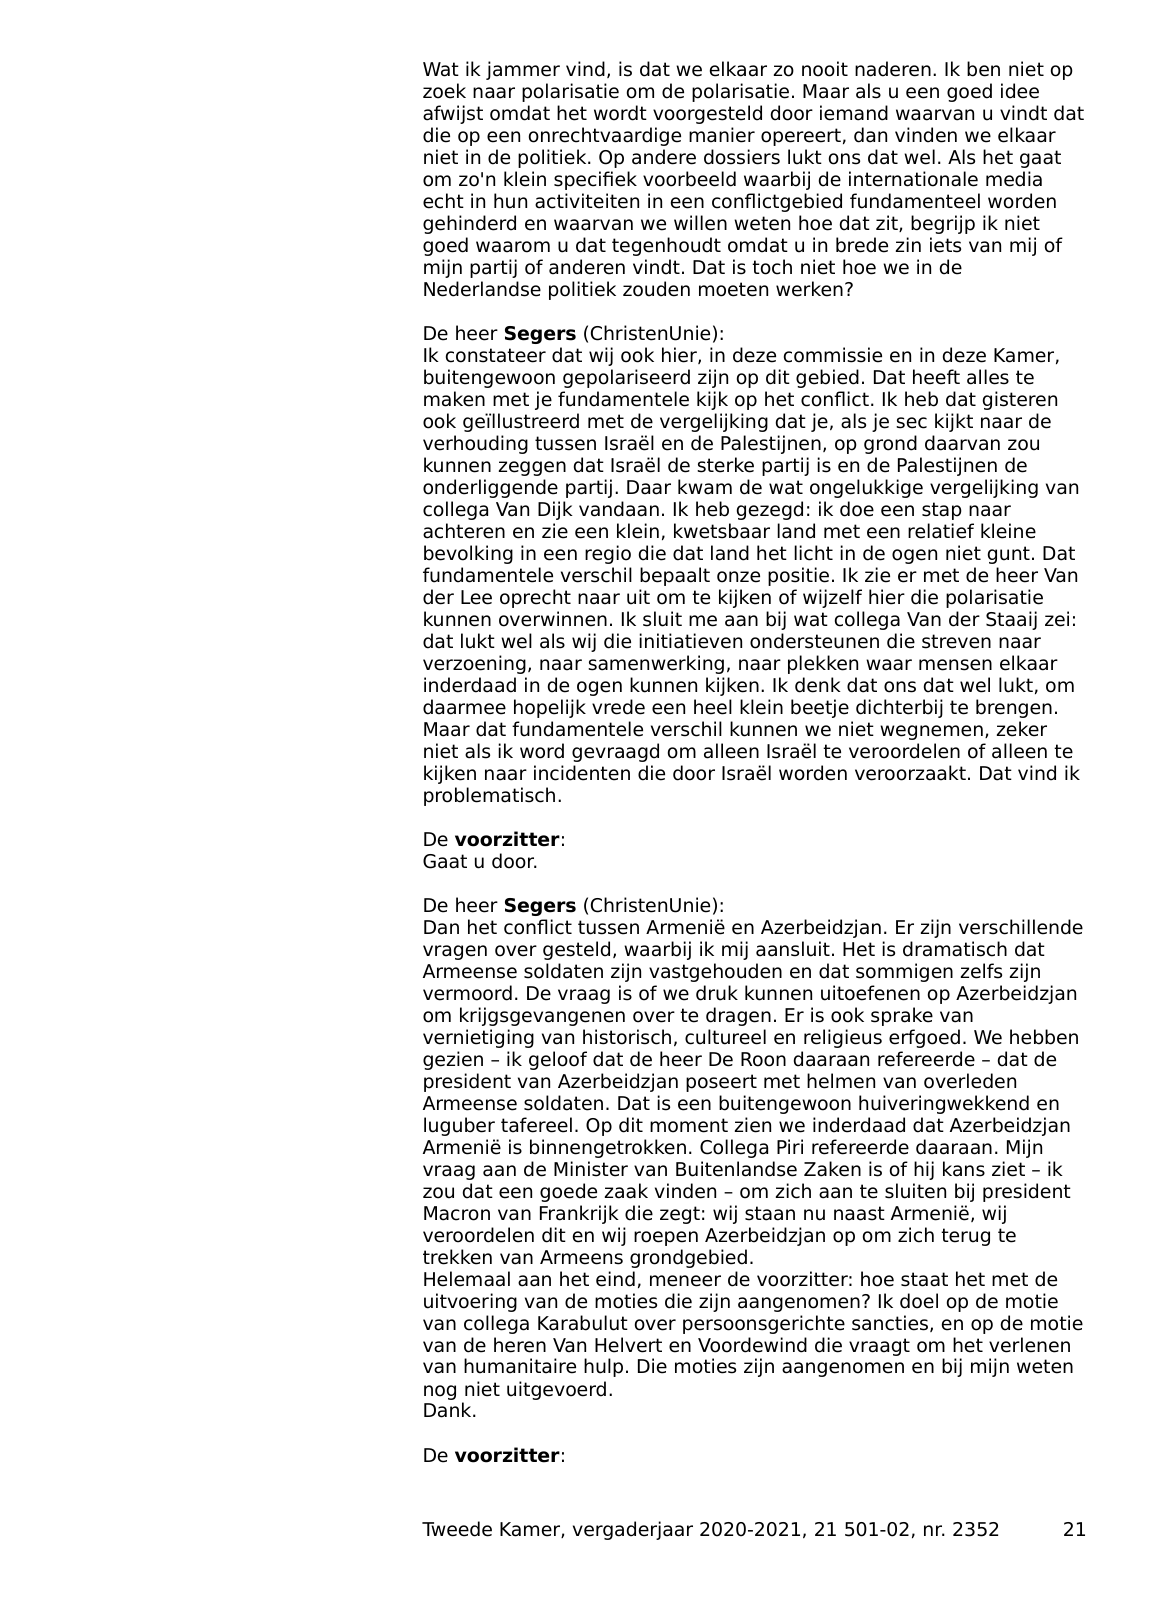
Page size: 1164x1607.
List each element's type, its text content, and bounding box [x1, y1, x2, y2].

text Wat ik jammer vind, is dat we elkaar zo nooit naderen. Ik ben niet op zoek naar polarisatie om de polarisatie. Maar als u een goed idee afwijst omdat het wordt voorgesteld door iemand waarvan u vindt dat die op een onrechtvaardige manier opereert, dan vinden we elkaar niet in de politiek. Op andere dossiers lukt ons dat wel. Als het gaat om zo'n klein specifiek voorbeeld waarbij de internationale media echt in hun activiteiten in een conflictgebied fundamenteel worden gehinderd en waarvan we willen weten hoe dat zit, begrijp ik niet goed waarom u dat tegenhoudt omdat u in brede zin iets van mij of mijn partij of anderen vindt. Dat is toch niet hoe we in de Nederlandse politiek zouden moeten werken? [422, 59, 1087, 301]
text De voorzitter: [422, 829, 1087, 851]
text Gaat u door. [422, 851, 1087, 873]
text Ik constateer dat wij ook hier, in deze commissie en in deze Kamer, buitengewoon gepolariseerd zijn op dit gebied. Dat heeft alles te maken met je fundamentele kijk op het conflict. Ik heb dat gisteren ook geïllustreerd met de vergelijking dat je, als je sec kijkt naar de verhouding tussen Israël en de Palestijnen, op grond daarvan zou kunnen zeggen dat Israël de sterke partij is en de Palestijnen de onderliggende partij. Daar kwam de wat ongelukkige vergelijking van collega Van Dijk vandaan. Ik heb gezegd: ik doe een stap naar achteren en zie een klein, kwetsbaar land met een relatief kleine bevolking in een regio die dat land het licht in de ogen niet gunt. Dat fundamentele verschil bepaalt onze positie. Ik zie er met de heer Van der Lee oprecht naar uit om te kijken of wijzelf hier die polarisatie kunnen overwinnen. Ik sluit me aan bij wat collega Van der Staaij zei: dat lukt wel als wij die initiatieven ondersteunen die streven naar verzoening, naar samenwerking, naar plekken waar mensen elkaar inderdaad in de ogen kunnen kijken. Ik denk dat ons dat wel lukt, om daarmee hopelijk vrede een heel klein beetje dichterbij te brengen. Maar dat fundamentele verschil kunnen we niet wegnemen, zeker niet als ik word gevraagd om alleen Israël te veroordelen of alleen te kijken naar incidenten die door Israël worden veroorzaakt. Dat vind ik problematisch. [422, 345, 1087, 807]
text Dan het conflict tussen Armenië en Azerbeidzjan. Er zijn verschillende vragen over gesteld, waarbij ik mij aansluit. Het is dramatisch dat Armeense soldaten zijn vastgehouden en dat sommigen zelfs zijn vermoord. De vraag is of we druk kunnen uitoefenen op Azerbeidzjan om krijgsgevangenen over te dragen. Er is ook sprake van vernietiging van historisch, cultureel en religieus erfgoed. We hebben gezien – ik geloof dat de heer De Roon daaraan refereerde – dat de president van Azerbeidzjan poseert met helmen van overleden Armeense soldaten. Dat is een buitengewoon huiveringwekkend en luguber tafereel. Op dit moment zien we inderdaad dat Azerbeidzjan Armenië is binnengetrokken. Collega Piri refereerde daaraan. Mijn vraag aan de Minister van Buitenlandse Zaken is of hij kans ziet – ik zou dat een goede zaak vinden – om zich aan te sluiten bij president Macron van Frankrijk die zegt: wij staan nu naast Armenië, wij veroordelen dit en wij roepen Azerbeidzjan op om zich terug te trekken van Armeens grondgebied. [422, 917, 1087, 1268]
text De heer Segers (ChristenUnie): [422, 895, 1087, 917]
text Dank. [422, 1400, 1087, 1422]
text Helemaal aan het eind, meneer de voorzitter: hoe staat het met de uitvoering van de moties die zijn aangenomen? Ik doel op de motie van collega Karabulut over persoonsgerichte sancties, en op de motie van de heren Van Helvert en Voordewind die vraagt om het verlenen van humanitaire hulp. Die moties zijn aangenomen en bij mijn weten nog niet uitgevoerd. [422, 1268, 1087, 1400]
text De heer Segers (ChristenUnie): [422, 323, 1087, 345]
text De voorzitter: [422, 1444, 1087, 1467]
